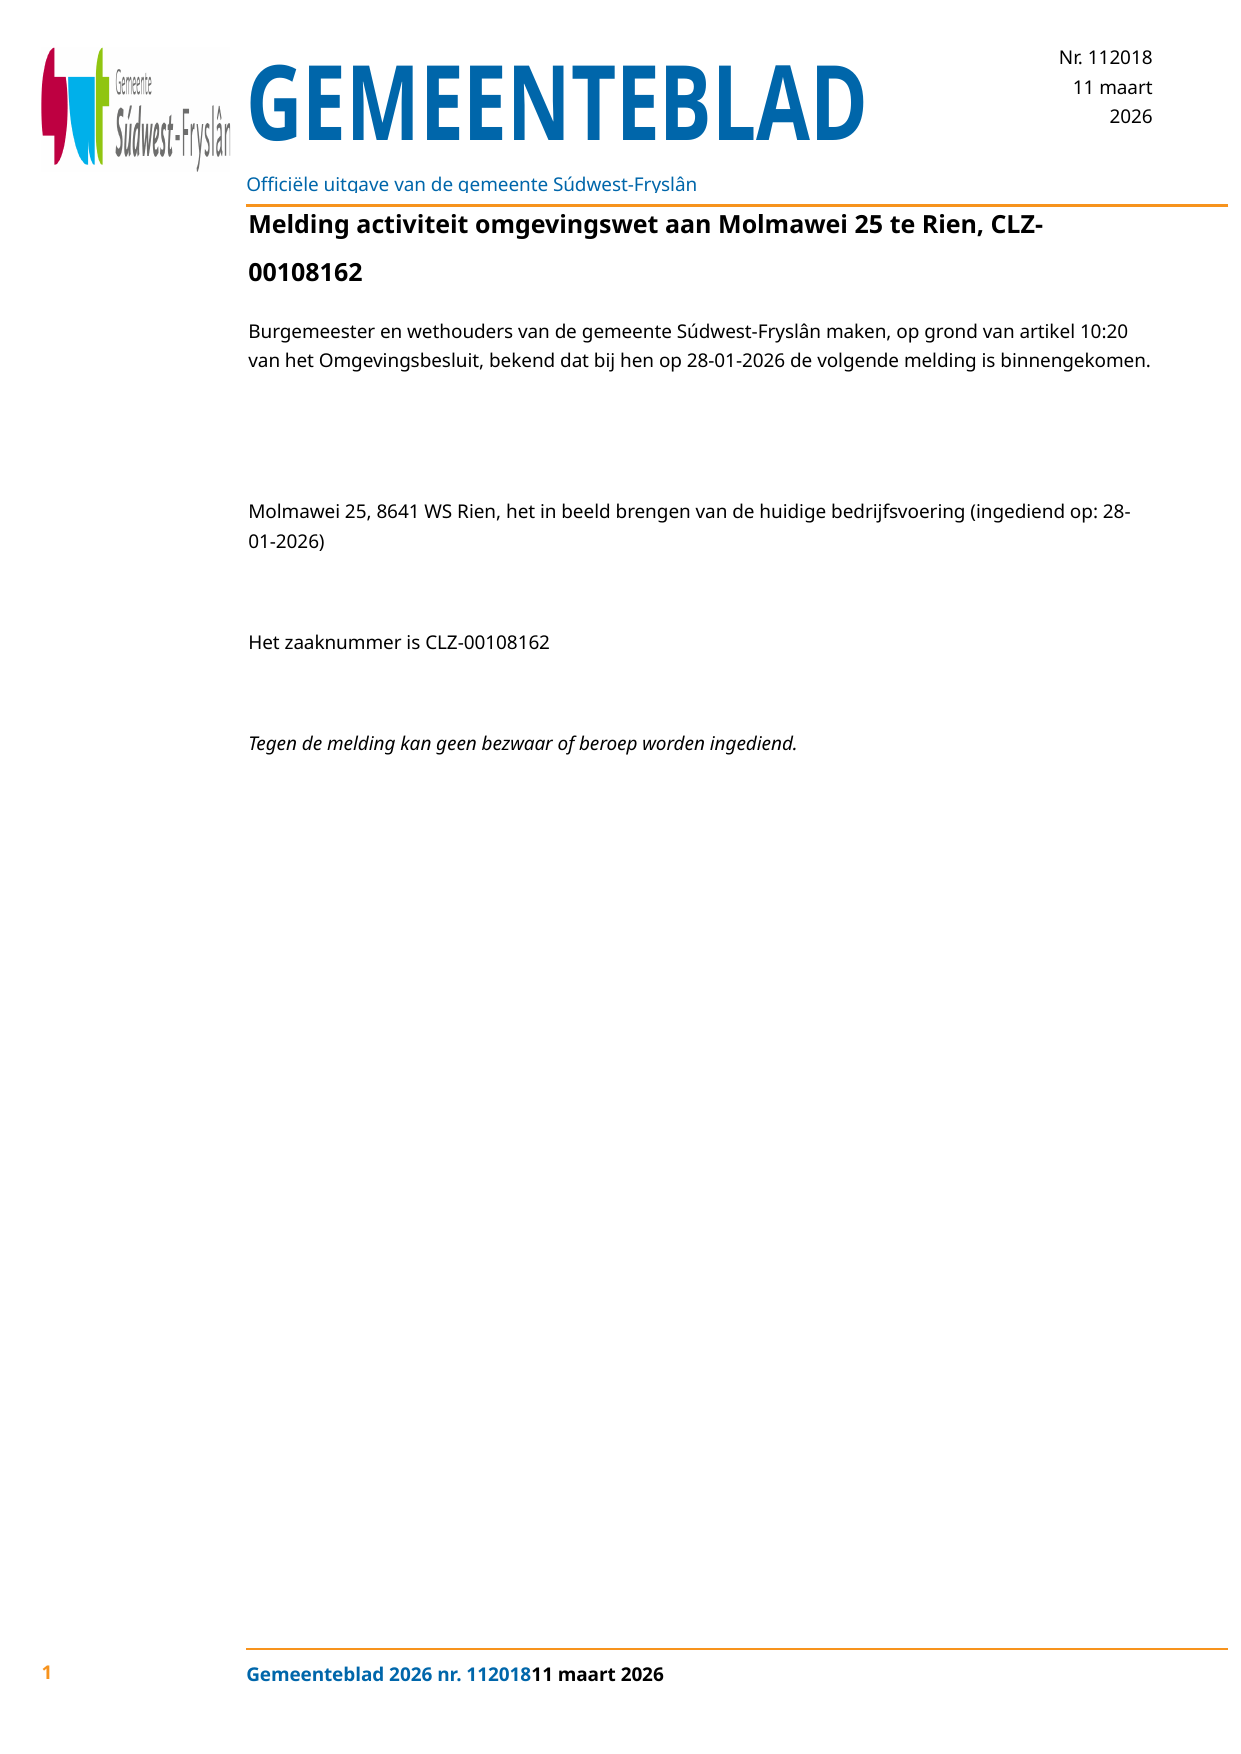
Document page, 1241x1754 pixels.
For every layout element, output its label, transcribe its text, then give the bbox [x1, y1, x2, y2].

text Burgemeester en wethouders van de gemeente Súdwest-Fryslân maken, op grond van artikel 10:20 van het Omgevingsbesluit, bekend dat bij hen op 28-01-2026 de volgende melding is binnengekomen. [248, 318, 1152, 373]
picture [41, 47, 231, 172]
text Het zaaknummer is CLZ-00108162 [248, 629, 1152, 655]
text Tegen de melding kan geen bezwaar of beroep worden ingediend. [248, 730, 1152, 756]
text Molmawei 25, 8641 WS Rien, het in beeld brengen van de huidige bedrijfsvoering (ingediend op: 28-01-2026) [248, 499, 1152, 554]
text Melding activiteit omgevingswet aan Molmawei 25 te Rien, CLZ-00108162 [248, 207, 1152, 288]
